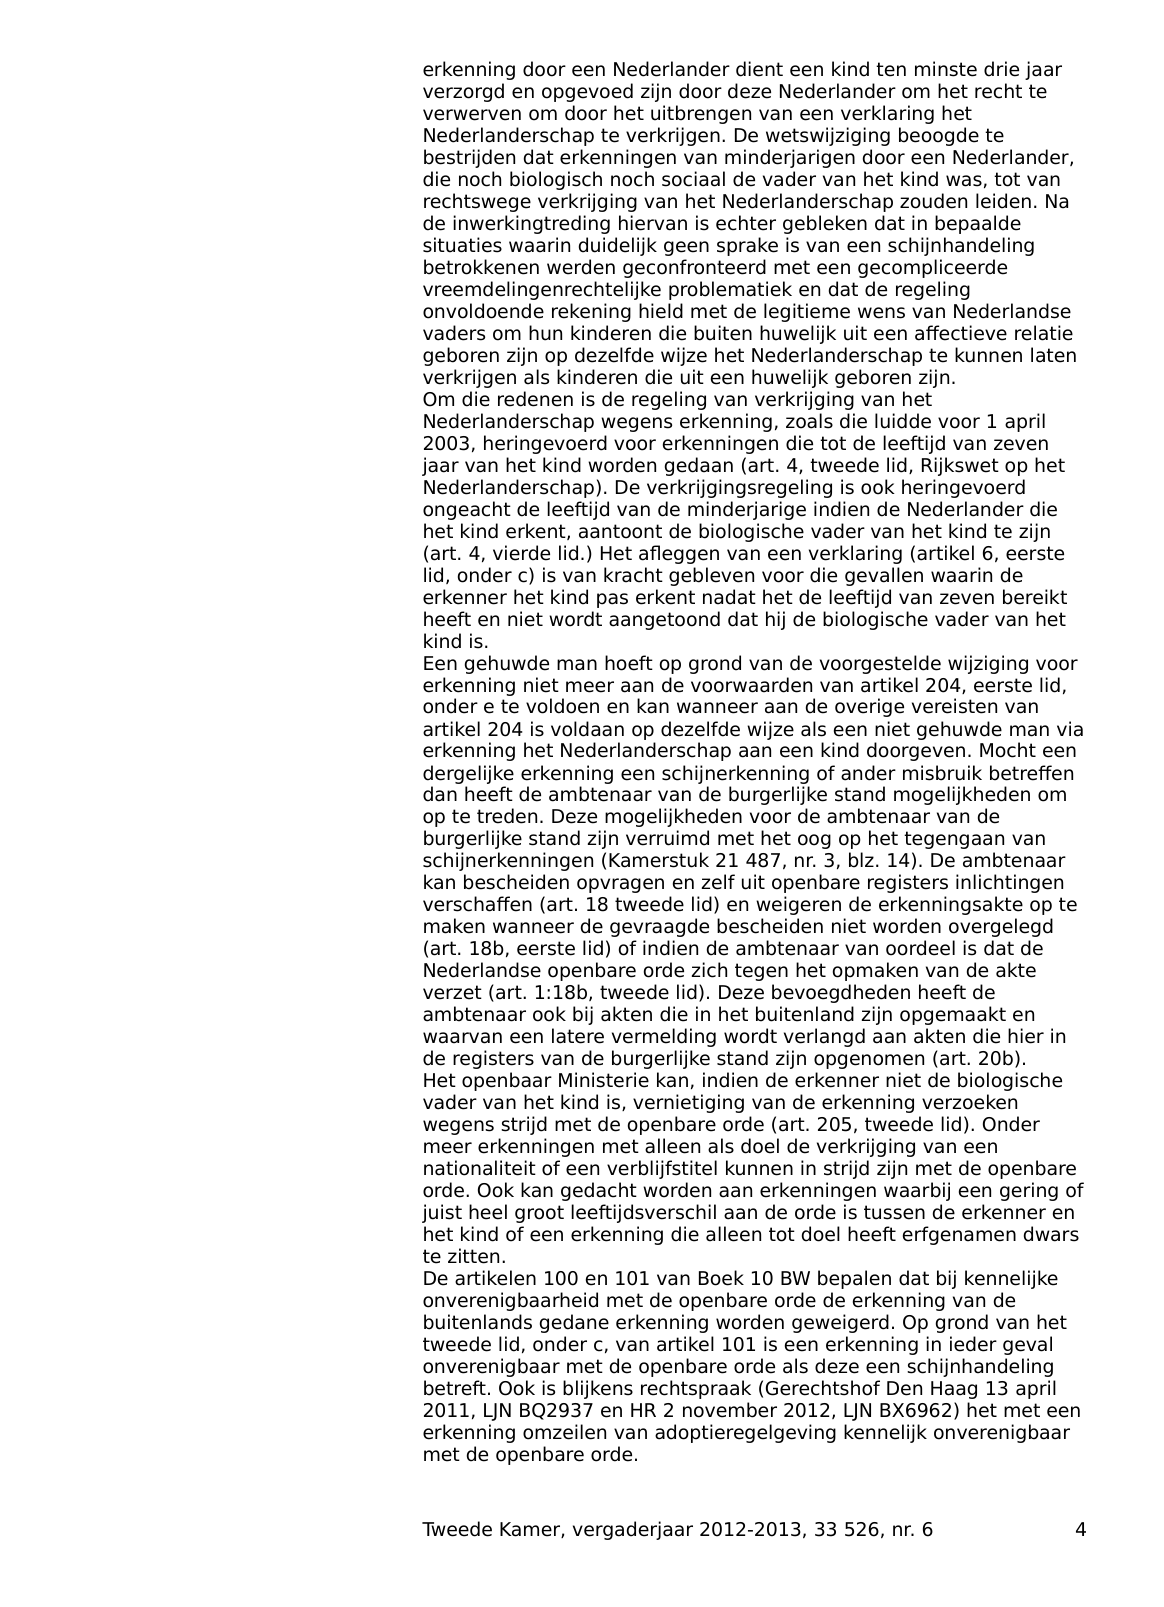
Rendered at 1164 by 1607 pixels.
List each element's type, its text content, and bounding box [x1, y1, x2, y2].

text erkenning door een Nederlander dient een kind ten minste drie jaar verzorgd en opgevoed zijn door deze Nederlander om het recht te verwerven om door het uitbrengen van een verklaring het Nederlanderschap te verkrijgen. De wetswijziging beoogde te bestrijden dat erkenningen van minderjarigen door een Nederlander, die noch biologisch noch sociaal de vader van het kind was, tot van rechtswege verkrijging van het Nederlanderschap zouden leiden. Na de inwerkingtreding hiervan is echter gebleken dat in bepaalde situaties waarin duidelijk geen sprake is van een schijnhandeling betrokkenen werden geconfronteerd met een gecompliceerde vreemdelingenrechtelijke problematiek en dat de regeling onvoldoende rekening hield met de legitieme wens van Nederlandse vaders om hun kinderen die buiten huwelijk uit een affectieve relatie geboren zijn op dezelfde wijze het Nederlanderschap te kunnen laten verkrijgen als kinderen die uit een huwelijk geboren zijn. [422, 59, 1087, 389]
text Om die redenen is de regeling van verkrijging van het Nederlanderschap wegens erkenning, zoals die luidde voor 1 april 2003, heringevoerd voor erkenningen die tot de leeftijd van zeven jaar van het kind worden gedaan (art. 4, tweede lid, Rijkswet op het Nederlanderschap). De verkrijgingsregeling is ook heringevoerd ongeacht de leeftijd van de minderjarige indien de Nederlander die het kind erkent, aantoont de biologische vader van het kind te zijn (art. 4, vierde lid.) Het afleggen van een verklaring (artikel 6, eerste lid, onder c) is van kracht gebleven voor die gevallen waarin de erkenner het kind pas erkent nadat het de leeftijd van zeven bereikt heeft en niet wordt aangetoond dat hij de biologische vader van het kind is. [422, 389, 1087, 652]
text Het openbaar Ministerie kan, indien de erkenner niet de biologische vader van het kind is, vernietiging van de erkenning verzoeken wegens strijd met de openbare orde (art. 205, tweede lid). Onder meer erkenningen met alleen als doel de verkrijging van een nationaliteit of een verblijfstitel kunnen in strijd zijn met de openbare orde. Ook kan gedacht worden aan erkenningen waarbij een gering of juist heel groot leeftijdsverschil aan de orde is tussen de erkenner en het kind of een erkenning die alleen tot doel heeft erfgenamen dwars te zitten. [422, 1070, 1087, 1268]
text De artikelen 100 en 101 van Boek 10 BW bepalen dat bij kennelijke onverenigbaarheid met de openbare orde de erkenning van de buitenlands gedane erkenning worden geweigerd. Op grond van het tweede lid, onder c, van artikel 101 is een erkenning in ieder geval onverenigbaar met de openbare orde als deze een schijnhandeling betreft. Ook is blijkens rechtspraak (Gerechtshof Den Haag 13 april 2011, LJN BQ2937 en HR 2 november 2012, LJN BX6962) het met een erkenning omzeilen van adoptieregelgeving kennelijk onverenigbaar met de openbare orde. [422, 1268, 1087, 1466]
text Een gehuwde man hoeft op grond van de voorgestelde wijziging voor erkenning niet meer aan de voorwaarden van artikel 204, eerste lid, onder e te voldoen en kan wanneer aan de overige vereisten van artikel 204 is voldaan op dezelfde wijze als een niet gehuwde man via erkenning het Nederlanderschap aan een kind doorgeven. Mocht een dergelijke erkenning een schijnerkenning of ander misbruik betreffen dan heeft de ambtenaar van de burgerlijke stand mogelijkheden om op te treden. Deze mogelijkheden voor de ambtenaar van de burgerlijke stand zijn verruimd met het oog op het tegengaan van schijnerkenningen (Kamerstuk 21 487, nr. 3, blz. 14). De ambtenaar kan bescheiden opvragen en zelf uit openbare registers inlichtingen verschaffen (art. 18 tweede lid) en weigeren de erkenningsakte op te maken wanneer de gevraagde bescheiden niet worden overgelegd (art. 18b, eerste lid) of indien de ambtenaar van oordeel is dat de Nederlandse openbare orde zich tegen het opmaken van de akte verzet (art. 1:18b, tweede lid). Deze bevoegdheden heeft de ambtenaar ook bij akten die in het buitenland zijn opgemaakt en waarvan een latere vermelding wordt verlangd aan akten die hier in de registers van de burgerlijke stand zijn opgenomen (art. 20b). [422, 652, 1087, 1070]
